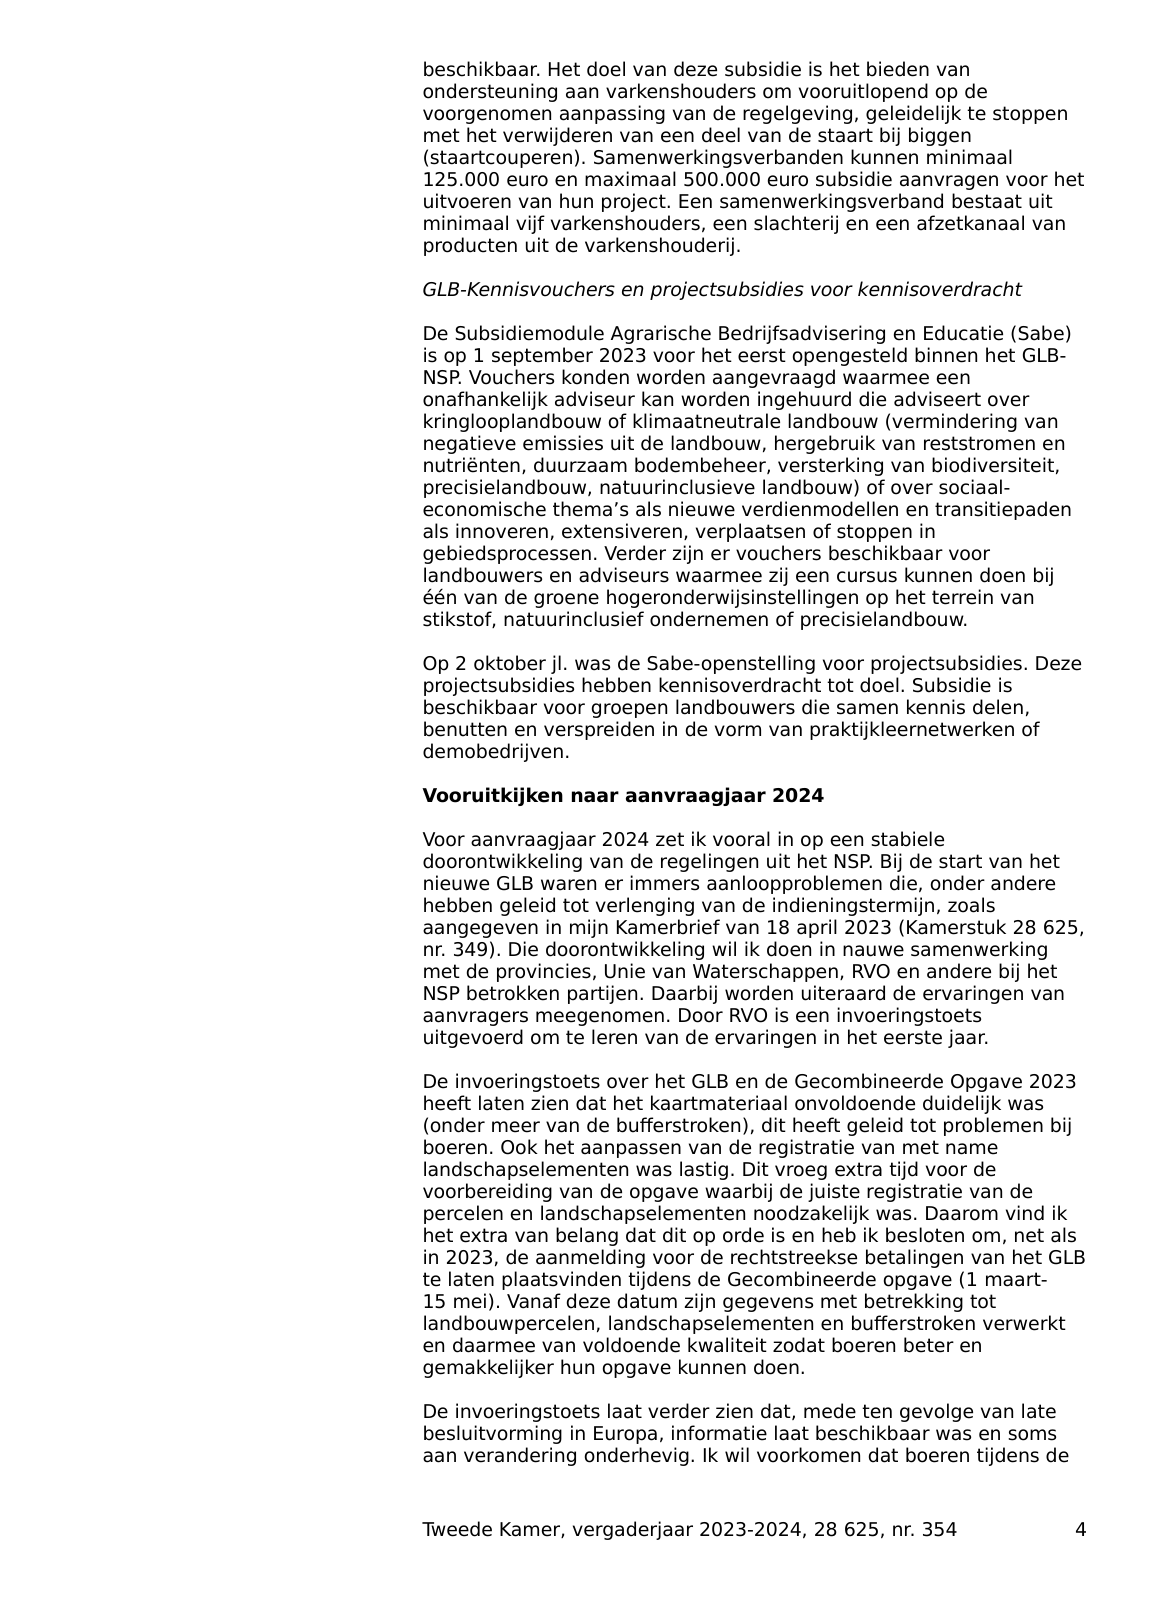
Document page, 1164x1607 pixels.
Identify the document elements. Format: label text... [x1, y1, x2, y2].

subtitle GLB-Kennisvouchers en projectsubsidies voor kennisoverdracht [422, 279, 1087, 301]
text beschikbaar. Het doel van deze subsidie is het bieden van ondersteuning aan varkenshouders om vooruitlopend op de voorgenomen aanpassing van de regelgeving, geleidelijk te stoppen met het verwijderen van een deel van de staart bij biggen (staartcouperen). Samenwerkingsverbanden kunnen minimaal 125.000 euro en maximaal 500.000 euro subsidie aanvragen voor het uitvoeren van hun project. Een samenwerkingsverband bestaat uit minimaal vijf varkenshouders, een slachterij en een afzetkanaal van producten uit de varkenshouderij. [422, 59, 1087, 257]
text Op 2 oktober jl. was de Sabe-openstelling voor projectsubsidies. Deze projectsubsidies hebben kennisoverdracht tot doel. Subsidie is beschikbaar voor groepen landbouwers die samen kennis delen, benutten en verspreiden in de vorm van praktijkleernetwerken of demobedrijven. [422, 653, 1087, 763]
text De Subsidiemodule Agrarische Bedrijfsadvisering en Educatie (Sabe) is op 1 september 2023 voor het eerst opengesteld binnen het GLB-NSP. Vouchers konden worden aangevraagd waarmee een onafhankelijk adviseur kan worden ingehuurd die adviseert over kringlooplandbouw of klimaatneutrale landbouw (vermindering van negatieve emissies uit de landbouw, hergebruik van reststromen en nutriënten, duurzaam bodembeheer, versterking van biodiversiteit, precisielandbouw, natuurinclusieve landbouw) of over sociaal-economische thema’s als nieuwe verdienmodellen en transitiepaden als innoveren, extensiveren, verplaatsen of stoppen in gebiedsprocessen. Verder zijn er vouchers beschikbaar voor landbouwers en adviseurs waarmee zij een cursus kunnen doen bij één van de groene hogeronderwijsinstellingen op het terrein van stikstof, natuurinclusief ondernemen of precisielandbouw. [422, 323, 1087, 631]
subtitle Vooruitkijken naar aanvraagjaar 2024 [422, 785, 1087, 807]
text Voor aanvraagjaar 2024 zet ik vooral in op een stabiele doorontwikkeling van de regelingen uit het NSP. Bij de start van het nieuwe GLB waren er immers aanloopproblemen die, onder andere hebben geleid tot verlenging van de indieningstermijn, zoals aangegeven in mijn Kamerbrief van 18 april 2023 (Kamerstuk 28 625, nr. 349). Die doorontwikkeling wil ik doen in nauwe samenwerking met de provincies, Unie van Waterschappen, RVO en andere bij het NSP betrokken partijen. Daarbij worden uiteraard de ervaringen van aanvragers meegenomen. Door RVO is een invoeringstoets uitgevoerd om te leren van de ervaringen in het eerste jaar. [422, 829, 1087, 1049]
text De invoeringstoets laat verder zien dat, mede ten gevolge van late besluitvorming in Europa, informatie laat beschikbaar was en soms aan verandering onderhevig. Ik wil voorkomen dat boeren tijdens de [422, 1401, 1087, 1467]
text De invoeringstoets over het GLB en de Gecombineerde Opgave 2023 heeft laten zien dat het kaartmateriaal onvoldoende duidelijk was (onder meer van de bufferstroken), dit heeft geleid tot problemen bij boeren. Ook het aanpassen van de registratie van met name landschapselementen was lastig. Dit vroeg extra tijd voor de voorbereiding van de opgave waarbij de juiste registratie van de percelen en landschapselementen noodzakelijk was. Daarom vind ik het extra van belang dat dit op orde is en heb ik besloten om, net als in 2023, de aanmelding voor de rechtstreekse betalingen van het GLB te laten plaatsvinden tijdens de Gecombineerde opgave (1 maart- 15 mei). Vanaf deze datum zijn gegevens met betrekking tot landbouwpercelen, landschapselementen en bufferstroken verwerkt en daarmee van voldoende kwaliteit zodat boeren beter en gemakkelijker hun opgave kunnen doen. [422, 1071, 1087, 1379]
